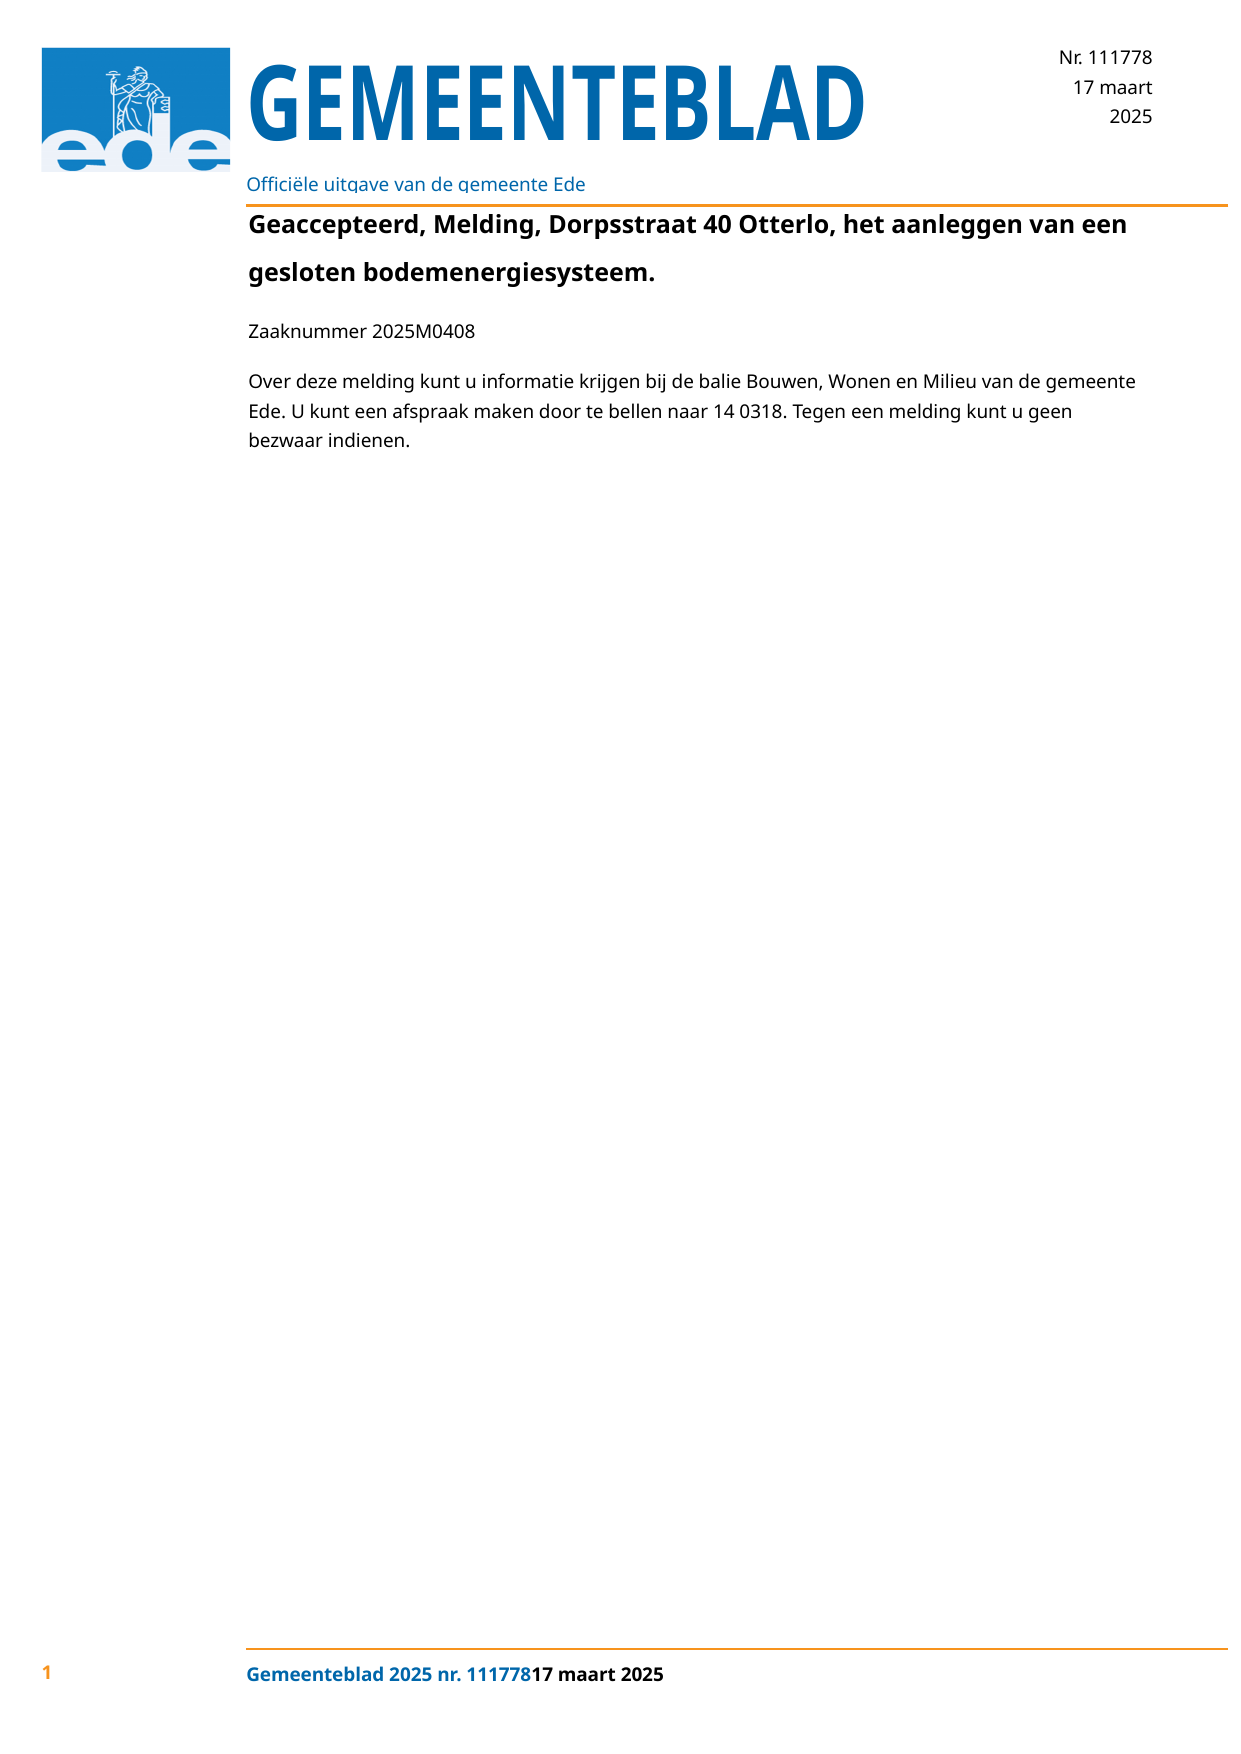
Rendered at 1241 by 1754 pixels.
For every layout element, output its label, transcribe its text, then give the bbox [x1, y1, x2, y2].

text Geaccepteerd, Melding, Dorpsstraat 40 Otterlo, het aanleggen van een gesloten bodemenergiesysteem. [248, 207, 1152, 288]
text Over deze melding kunt u informatie krijgen bij de balie Bouwen, Wonen en Milieu van de gemeente Ede. U kunt een afspraak maken door te bellen naar 14 0318. Tegen een melding kunt u geen bezwaar indienen. [248, 368, 1152, 453]
picture [41, 47, 231, 172]
text Zaaknummer 2025M0408 [248, 318, 1152, 344]
